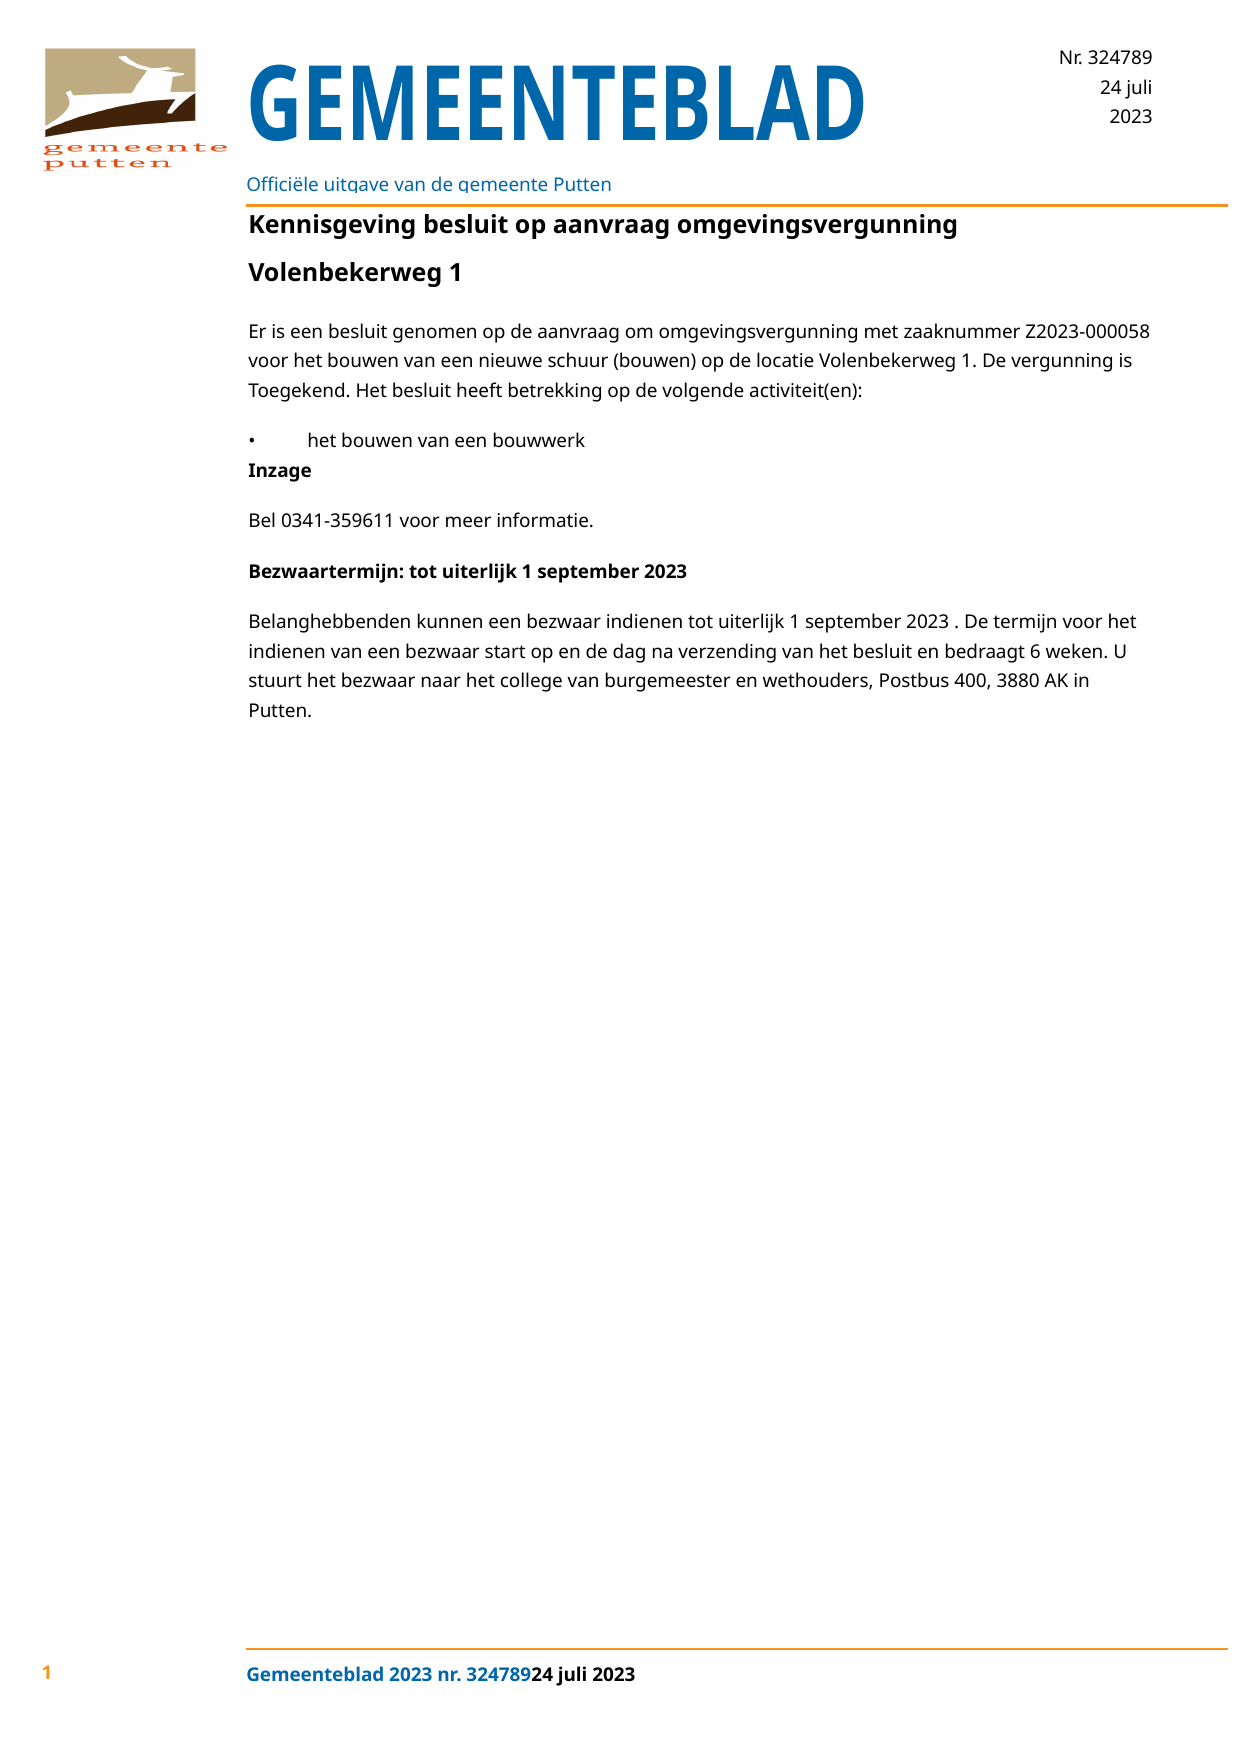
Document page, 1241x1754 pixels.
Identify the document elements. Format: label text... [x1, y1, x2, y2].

text Bel 0341-359611 voor meer informatie. [248, 507, 1152, 533]
list het bouwen van een bouwwerk [248, 427, 1152, 453]
text Belanghebbenden kunnen een bezwaar indienen tot uiterlijk 1 september 2023 . De termijn voor het indienen van een bezwaar start op en de dag na verzending van het besluit en bedraagt 6 weken. U stuurt het bezwaar naar het college van burgemeester en wethouders, Postbus 400, 3880 AK in Putten. [248, 608, 1152, 723]
text Er is een besluit genomen op de aanvraag om omgevingsvergunning met zaaknummer Z2023-000058 voor het bouwen van een nieuwe schuur (bouwen) op de locatie Volenbekerweg 1. De vergunning is Toegekend. Het besluit heeft betrekking op de volgende activiteit(en): [248, 318, 1152, 403]
text Bezwaartermijn: tot uiterlijk 1 september 2023 [248, 558, 1152, 584]
text Kennisgeving besluit op aanvraag omgevingsvergunning Volenbekerweg 1 [248, 207, 1152, 288]
text Inzage [248, 457, 1152, 483]
picture [41, 47, 231, 172]
